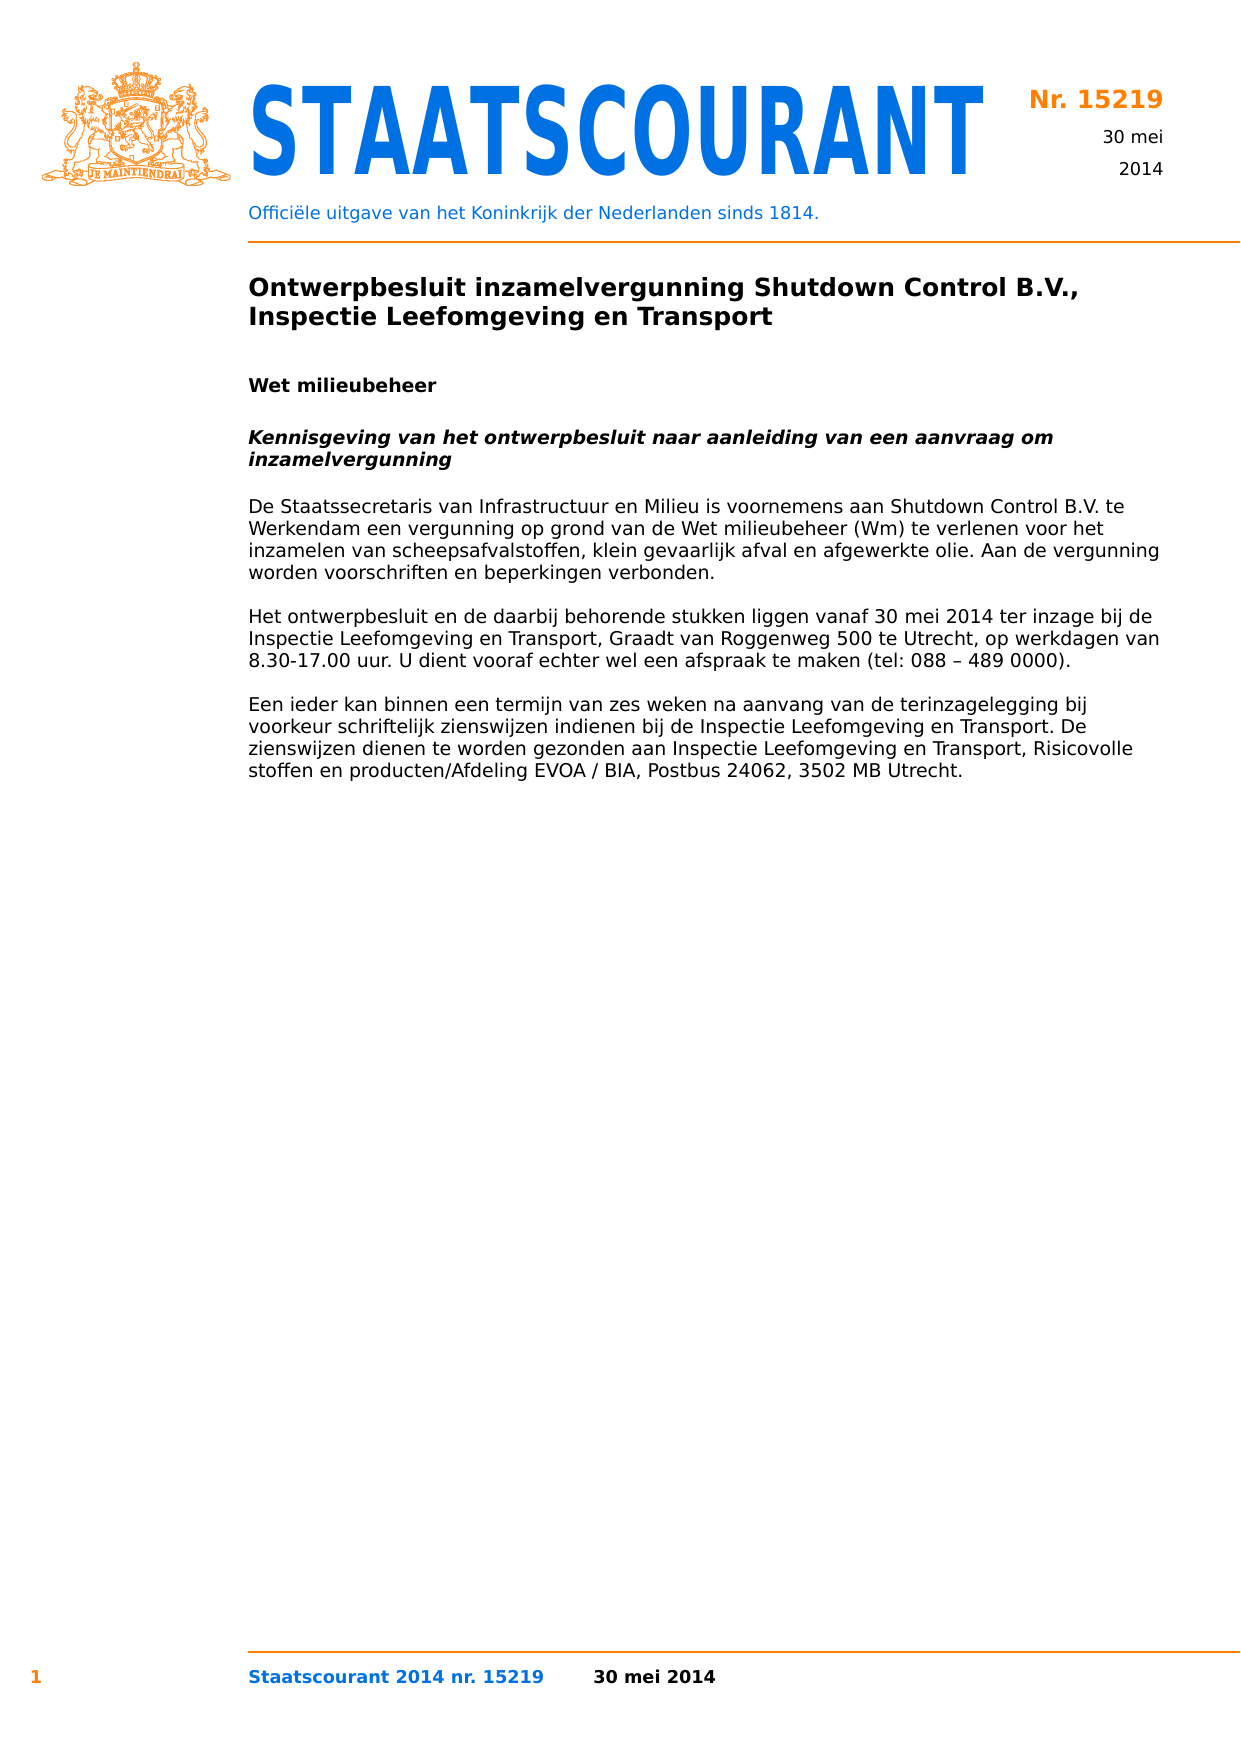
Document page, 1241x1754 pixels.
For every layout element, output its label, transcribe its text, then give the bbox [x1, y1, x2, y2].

text Het ontwerpbesluit en de daarbij behorende stukken liggen vanaf 30 mei 2014 ter inzage bij de Inspectie Leefomgeving en Transport, Graadt van Roggenweg 500 te Utrecht, op werkdagen van 8.30-17.00 uur. U dient vooraf echter wel een afspraak te maken (tel: 088 – 489 0000). [248, 606, 1163, 672]
subtitle Kennisgeving van het ontwerpbesluit naar aanleiding van een aanvraag om inzamelvergunning [248, 427, 1163, 471]
table_header [25, 62, 248, 241]
table_cell 30 mei [998, 121, 1240, 153]
picture [41, 62, 231, 186]
subtitle Ontwerpbesluit inzamelvergunning Shutdown Control B.V., Inspectie Leefomgeving en Transport [248, 273, 1163, 331]
table_cell 2014 [998, 153, 1240, 203]
text Een ieder kan binnen een termijn van zes weken na aanvang van de terinzagelegging bij voorkeur schriftelijk zienswijzen indienen bij de Inspectie Leefomgeving en Transport. De zienswijzen dienen te worden gezonden aan Inspectie Leefomgeving en Transport, Risicovolle stoffen en producten/Afdeling EVOA / BIA, Postbus 24062, 3502 MB Utrecht. [248, 694, 1163, 782]
table_cell Officiële uitgave van het Koninkrijk der Nederlanden sinds 1814. [248, 203, 1240, 241]
text De Staatssecretaris van Infrastructuur en Milieu is voornemens aan Shutdown Control B.V. te Werkendam een vergunning op grond van de Wet milieubeheer (Wm) te verlenen voor het inzamelen van scheepsafvalstoffen, klein gevaarlijk afval en afgewerkte olie. Aan de vergunning worden voorschriften en beperkingen verbonden. [248, 496, 1163, 584]
subtitle Wet milieubeheer [248, 375, 1163, 397]
table_header STAATSCOURANT [248, 62, 998, 203]
table_header Nr. 15219 [998, 62, 1240, 121]
